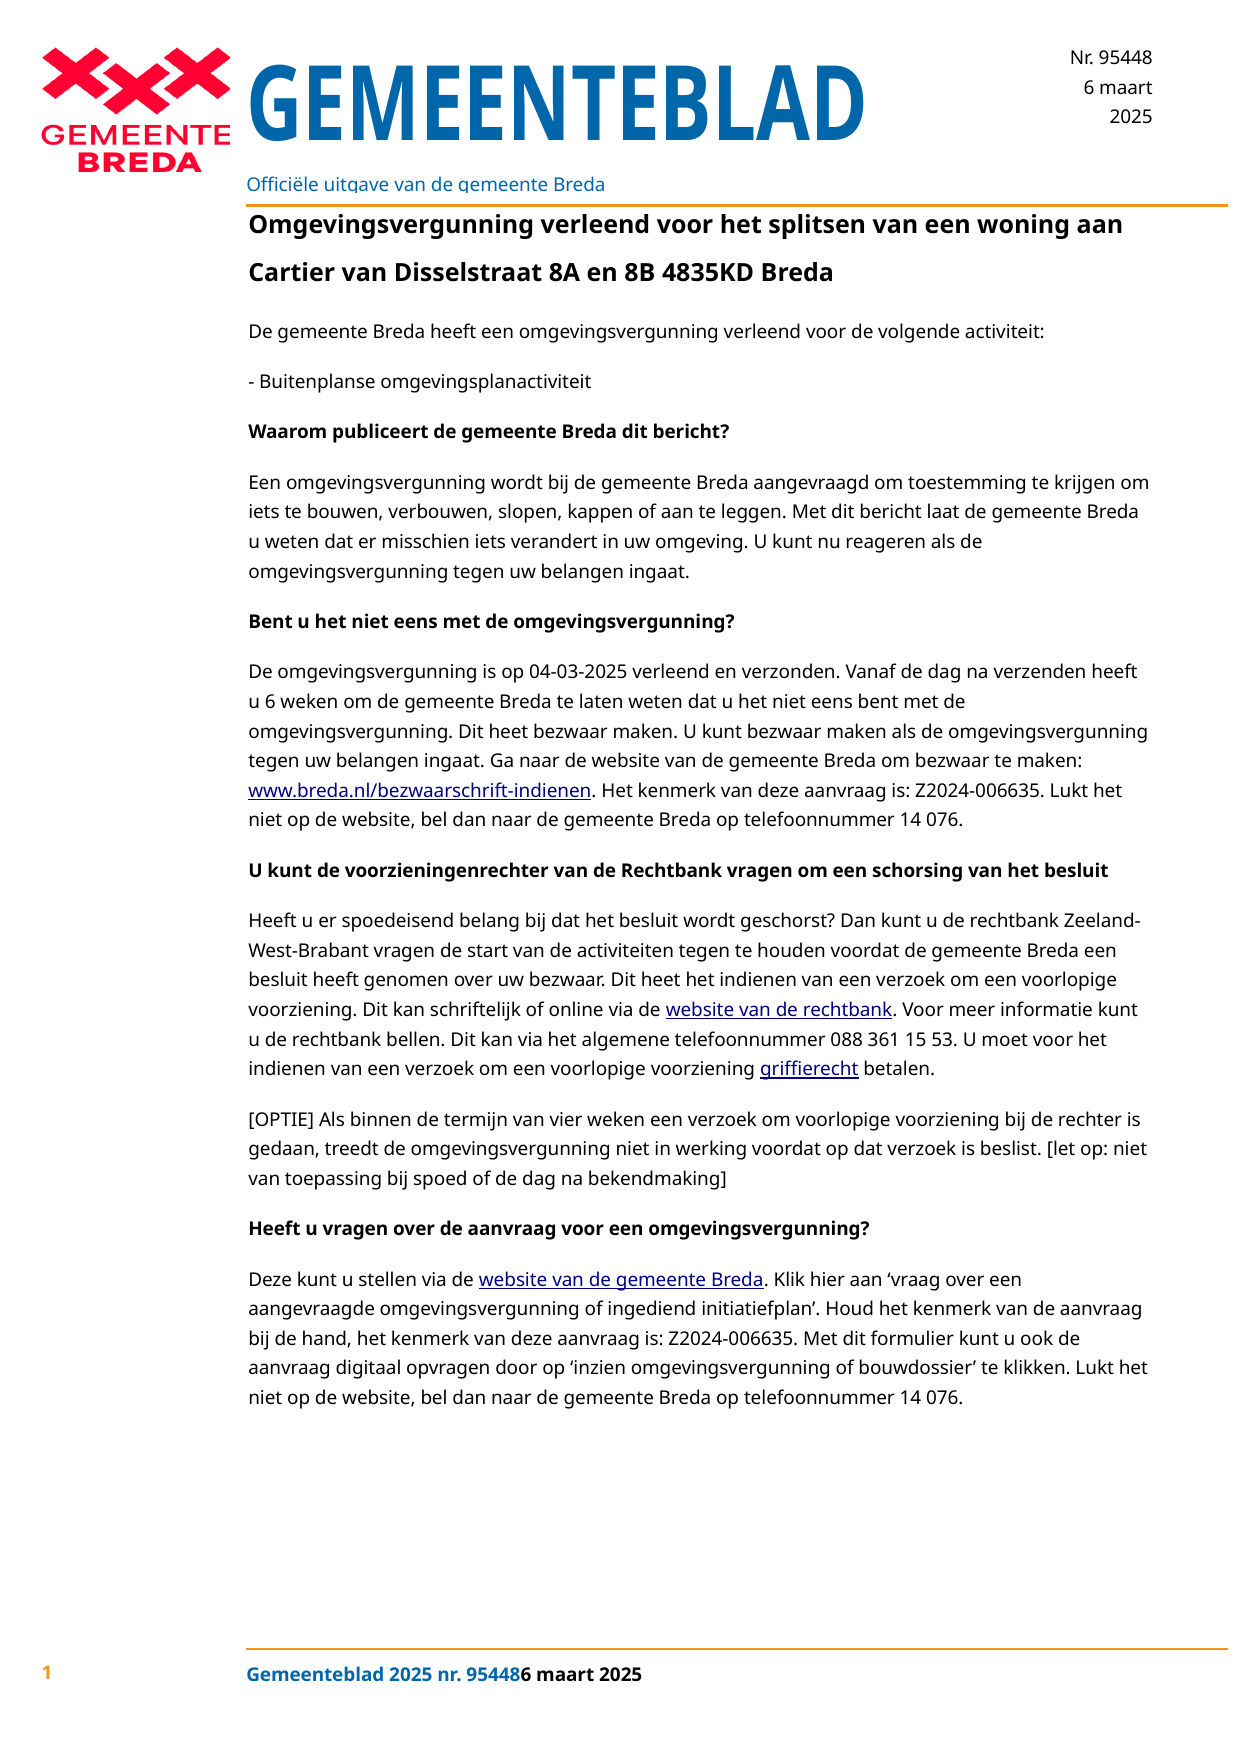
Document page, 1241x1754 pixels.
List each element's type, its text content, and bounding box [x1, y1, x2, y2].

text Omgevingsvergunning verleend voor het splitsen van een woning aan Cartier van Disselstraat 8A en 8B 4835KD Breda [248, 207, 1152, 288]
text Heeft u er spoedeisend belang bij dat het besluit wordt geschorst? Dan kunt u de rechtbank Zeeland-West-Brabant vragen de start van de activiteiten tegen te houden voordat de gemeente Breda een besluit heeft genomen over uw bezwaar. Dit heet het indienen van een verzoek om een voorlopige voorziening. Dit kan schriftelijk of online via de website van de rechtbank. Voor meer informatie kunt u de rechtbank bellen. Dit kan via het algemene telefoonnummer 088 361 15 53. U moet voor het indienen van een verzoek om een voorlopige voorziening griffierecht betalen. [248, 907, 1152, 1081]
text - Buitenplanse omgevingsplanactiviteit [248, 368, 1152, 394]
text De omgevingsvergunning is op 04-03-2025 verleend en verzonden. Vanaf de dag na verzenden heeft u 6 weken om de gemeente Breda te laten weten dat u het niet eens bent met de omgevingsvergunning. Dit heet bezwaar maken. U kunt bezwaar maken als de omgevingsvergunning tegen uw belangen ingaat. Ga naar de website van de gemeente Breda om bezwaar te maken: www.breda.nl/bezwaarschrift-indienen. Het kenmerk van deze aanvraag is: Z2024-006635. Lukt het niet op de website, bel dan naar de gemeente Breda op telefoonnummer 14 076. [248, 659, 1152, 832]
text [OPTIE] Als binnen de termijn van vier weken een verzoek om voorlopige voorziening bij de rechter is gedaan, treedt de omgevingsvergunning niet in werking voordat op dat verzoek is beslist. [let op: niet van toepassing bij spoed of de dag na bekendmaking] [248, 1106, 1152, 1191]
text Deze kunt u stellen via de website van de gemeente Breda. Klik hier aan ‘vraag over een aangevraagde omgevingsvergunning of ingediend initiatiefplan’. Houd het kenmerk van de aanvraag bij de hand, het kenmerk van deze aanvraag is: Z2024-006635. Met dit formulier kunt u ook de aanvraag digitaal opvragen door op ‘inzien omgevingsvergunning of bouwdossier’ te klikken. Lukt het niet op de website, bel dan naar de gemeente Breda op telefoonnummer 14 076. [248, 1266, 1152, 1410]
text Heeft u vragen over de aanvraag voor een omgevingsvergunning? [248, 1215, 1152, 1241]
text Bent u het niet eens met de omgevingsvergunning? [248, 608, 1152, 634]
text Waarom publiceert de gemeente Breda dit bericht? [248, 419, 1152, 444]
text U kunt de voorzieningenrechter van de Rechtbank vragen om een schorsing van het besluit [248, 857, 1152, 883]
picture [41, 47, 231, 172]
text Een omgevingsvergunning wordt bij de gemeente Breda aangevraagd om toestemming te krijgen om iets te bouwen, verbouwen, slopen, kappen of aan te leggen. Met dit bericht laat de gemeente Breda u weten dat er misschien iets verandert in uw omgeving. U kunt nu reageren als de omgevingsvergunning tegen uw belangen ingaat. [248, 469, 1152, 584]
text De gemeente Breda heeft een omgevingsvergunning verleend voor de volgende activiteit: [248, 318, 1152, 344]
